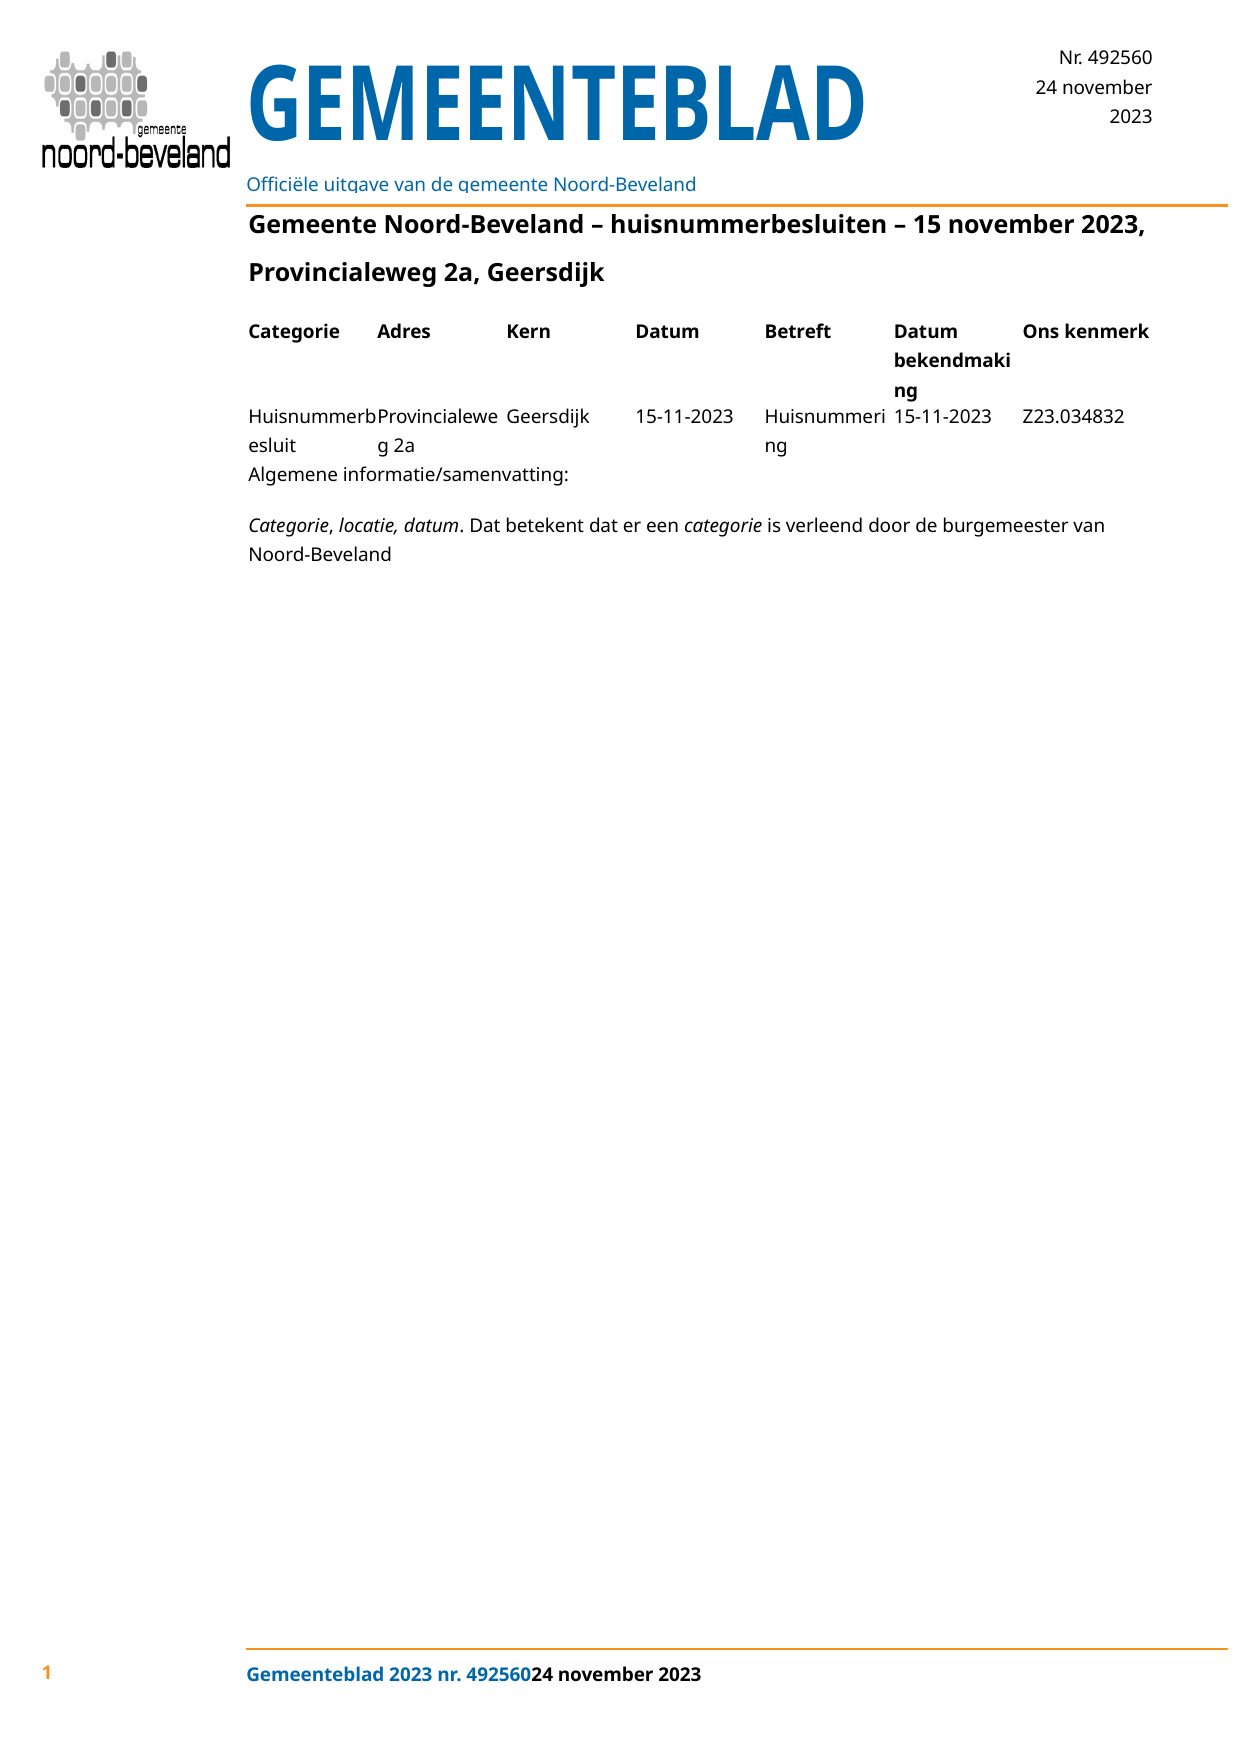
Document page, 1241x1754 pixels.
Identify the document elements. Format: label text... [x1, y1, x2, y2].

text Gemeente Noord-Beveland – huisnummerbesluiten – 15 november 2023, Provincialeweg 2a, Geersdijk [248, 207, 1152, 288]
table_header Categorie [248, 318, 377, 403]
text Algemene informatie/samenvatting: [248, 461, 1152, 487]
table_cell 15-11-2023 [635, 403, 764, 458]
table_cell Huisnummerbesluit [248, 403, 377, 458]
table_header Ons kenmerk [1023, 318, 1152, 403]
table_header Kern [506, 318, 635, 403]
text Categorie, locatie, datum. Dat betekent dat er een categorie is verleend door de burgemeester van Noord-Beveland [248, 512, 1152, 567]
table_cell Z23.034832 [1023, 403, 1152, 458]
table_header Datum bekendmaking [894, 318, 1022, 403]
table_header Adres [377, 318, 506, 403]
table_cell 15-11-2023 [894, 403, 1022, 458]
table_cell Provincialeweg 2a [377, 403, 506, 458]
picture [41, 47, 231, 172]
table_cell Huisnummering [764, 403, 893, 458]
table_header Betreft [764, 318, 893, 403]
table_cell Geersdijk [506, 403, 635, 458]
table_header Datum [635, 318, 764, 403]
